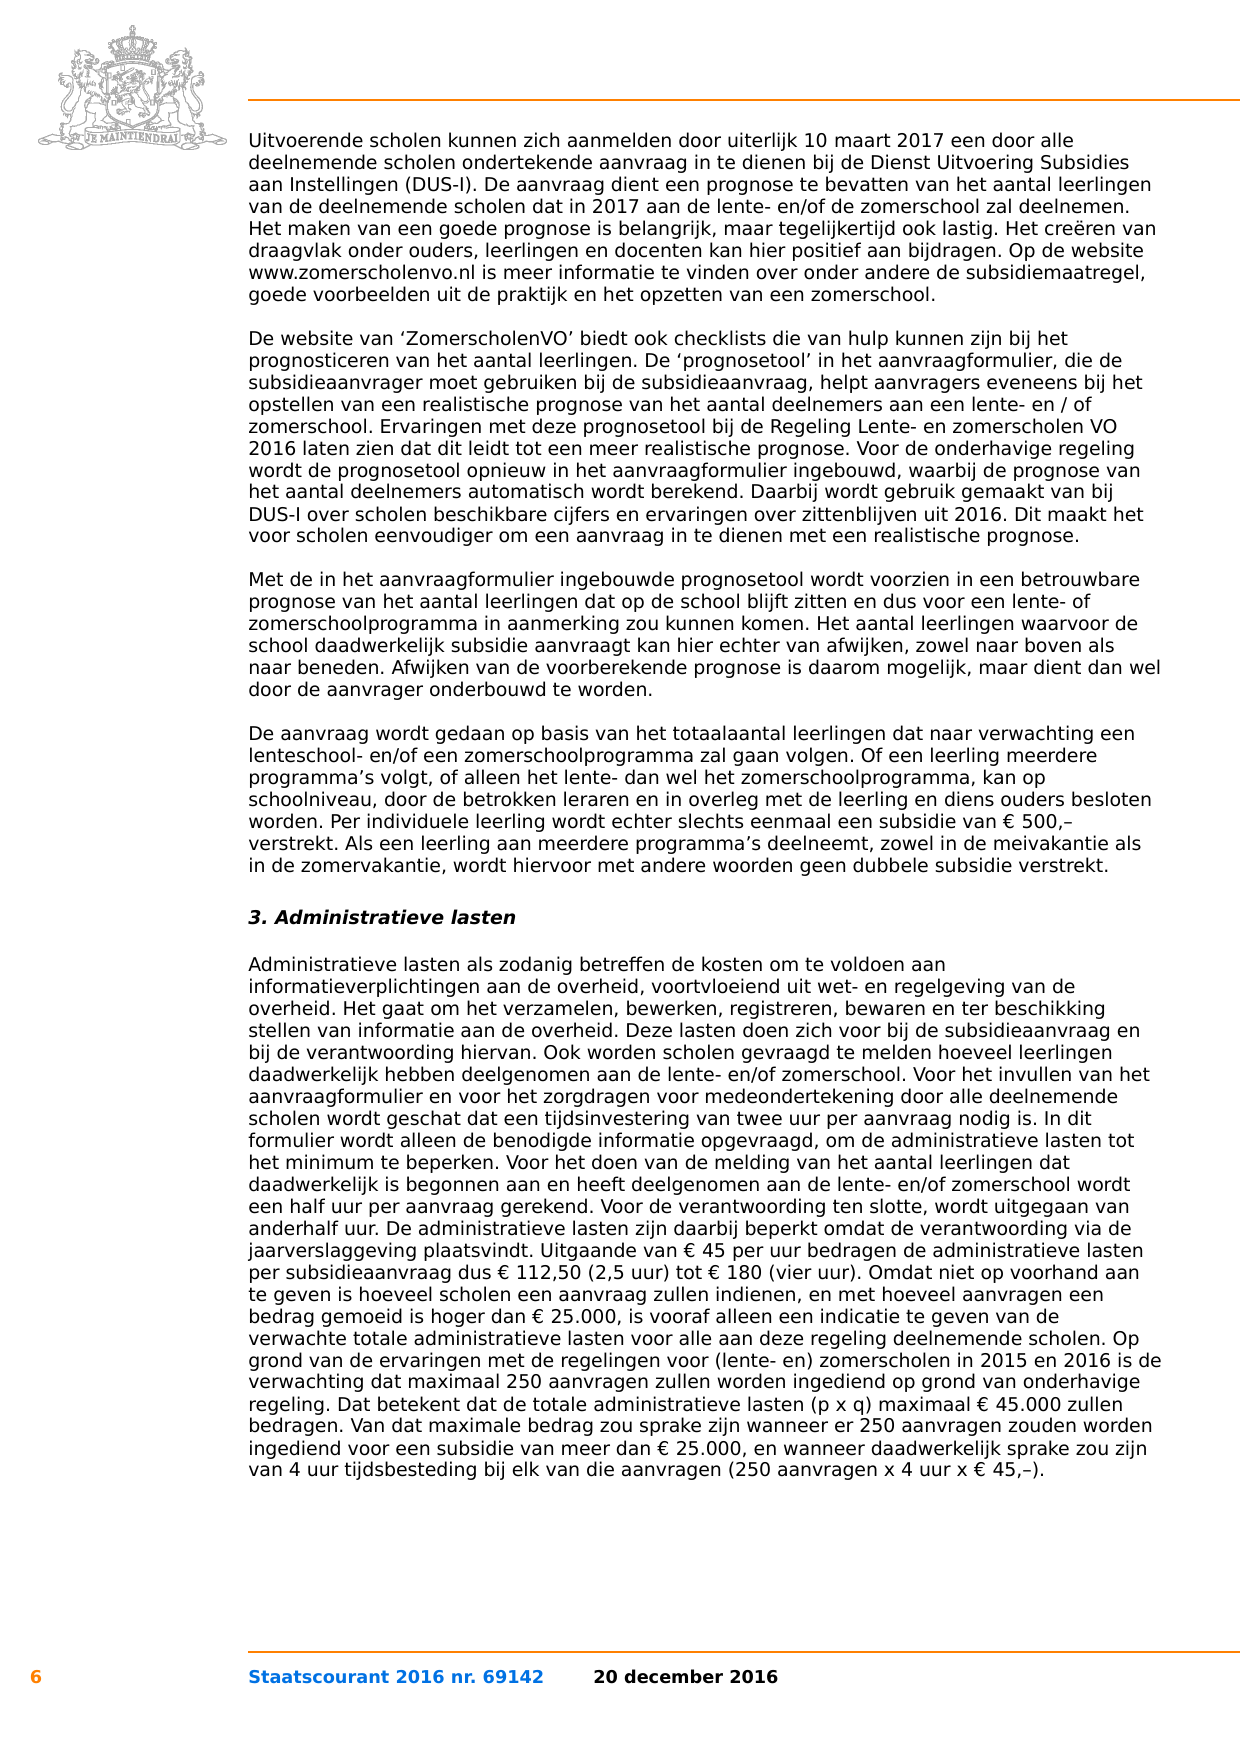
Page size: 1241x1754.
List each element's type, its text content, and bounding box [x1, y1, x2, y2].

subtitle 3. Administratieve lasten [248, 907, 1163, 929]
text De aanvraag wordt gedaan op basis van het totaalaantal leerlingen dat naar verwachting een lenteschool- en/of een zomerschoolprogramma zal gaan volgen. Of een leerling meerdere programma’s volgt, of alleen het lente- dan wel het zomerschoolprogramma, kan op schoolniveau, door de betrokken leraren en in overleg met de leerling en diens ouders besloten worden. Per individuele leerling wordt echter slechts eenmaal een subsidie van € 500,– verstrekt. Als een leerling aan meerdere programma’s deelneemt, zowel in de meivakantie als in de zomervakantie, wordt hiervoor met andere woorden geen dubbele subsidie verstrekt. [248, 723, 1163, 877]
text Administratieve lasten als zodanig betreffen de kosten om te voldoen aan informatieverplichtingen aan de overheid, voortvloeiend uit wet- en regelgeving van de overheid. Het gaat om het verzamelen, bewerken, registreren, bewaren en ter beschikking stellen van informatie aan de overheid. Deze lasten doen zich voor bij de subsidieaanvraag en bij de verantwoording hiervan. Ook worden scholen gevraagd te melden hoeveel leerlingen daadwerkelijk hebben deelgenomen aan de lente- en/of zomerschool. Voor het invullen van het aanvraagformulier en voor het zorgdragen voor medeondertekening door alle deelnemende scholen wordt geschat dat een tijdsinvestering van twee uur per aanvraag nodig is. In dit formulier wordt alleen de benodigde informatie opgevraagd, om de administratieve lasten tot het minimum te beperken. Voor het doen van de melding van het aantal leerlingen dat daadwerkelijk is begonnen aan en heeft deelgenomen aan de lente- en/of zomerschool wordt een half uur per aanvraag gerekend. Voor de verantwoording ten slotte, wordt uitgegaan van anderhalf uur. De administratieve lasten zijn daarbij beperkt omdat de verantwoording via de jaarverslaggeving plaatsvindt. Uitgaande van € 45 per uur bedragen de administratieve lasten per subsidieaanvraag dus € 112,50 (2,5 uur) tot € 180 (vier uur). Omdat niet op voorhand aan te geven is hoeveel scholen een aanvraag zullen indienen, en met hoeveel aanvragen een bedrag gemoeid is hoger dan € 25.000, is vooraf alleen een indicatie te geven van de verwachte totale administratieve lasten voor alle aan deze regeling deelnemende scholen. Op grond van de ervaringen met de regelingen voor (lente- en) zomerscholen in 2015 en 2016 is de verwachting dat maximaal 250 aanvragen zullen worden ingediend op grond van onderhavige regeling. Dat betekent dat de totale administratieve lasten (p x q) maximaal € 45.000 zullen bedragen. Van dat maximale bedrag zou sprake zijn wanneer er 250 aanvragen zouden worden ingediend voor een subsidie van meer dan € 25.000, en wanneer daadwerkelijk sprake zou zijn van 4 uur tijdsbesteding bij elk van die aanvragen (250 aanvragen x 4 uur x € 45,–). [248, 954, 1163, 1481]
text De website van ‘ZomerscholenVO’ biedt ook checklists die van hulp kunnen zijn bij het prognosticeren van het aantal leerlingen. De ‘prognosetool’ in het aanvraagformulier, die de subsidieaanvrager moet gebruiken bij de subsidieaanvraag, helpt aanvragers eveneens bij het opstellen van een realistische prognose van het aantal deelnemers aan een lente- en / of zomerschool. Ervaringen met deze prognosetool bij de Regeling Lente- en zomerscholen VO 2016 laten zien dat dit leidt tot een meer realistische prognose. Voor de onderhavige regeling wordt de prognosetool opnieuw in het aanvraagformulier ingebouwd, waarbij de prognose van het aantal deelnemers automatisch wordt berekend. Daarbij wordt gebruik gemaakt van bij DUS-I over scholen beschikbare cijfers en ervaringen over zittenblijven uit 2016. Dit maakt het voor scholen eenvoudiger om een aanvraag in te dienen met een realistische prognose. [248, 328, 1163, 547]
text Uitvoerende scholen kunnen zich aanmelden door uiterlijk 10 maart 2017 een door alle deelnemende scholen ondertekende aanvraag in te dienen bij de Dienst Uitvoering Subsidies aan Instellingen (DUS-I). De aanvraag dient een prognose te bevatten van het aantal leerlingen van de deelnemende scholen dat in 2017 aan de lente- en/of de zomerschool zal deelnemen. Het maken van een goede prognose is belangrijk, maar tegelijkertijd ook lastig. Het creëren van draagvlak onder ouders, leerlingen en docenten kan hier positief aan bijdragen. Op de website www.zomerscholenvo.nl is meer informatie te vinden over onder andere de subsidiemaatregel, goede voorbeelden uit de praktijk en het opzetten van een zomerschool. [248, 130, 1163, 306]
text Met de in het aanvraagformulier ingebouwde prognosetool wordt voorzien in een betrouwbare prognose van het aantal leerlingen dat op de school blijft zitten en dus voor een lente- of zomerschoolprogramma in aanmerking zou kunnen komen. Het aantal leerlingen waarvoor de school daadwerkelijk subsidie aanvraagt kan hier echter van afwijken, zowel naar boven als naar beneden. Afwijken van de voorberekende prognose is daarom mogelijk, maar dient dan wel door de aanvrager onderbouwd te worden. [248, 569, 1163, 701]
picture [38, 25, 227, 150]
